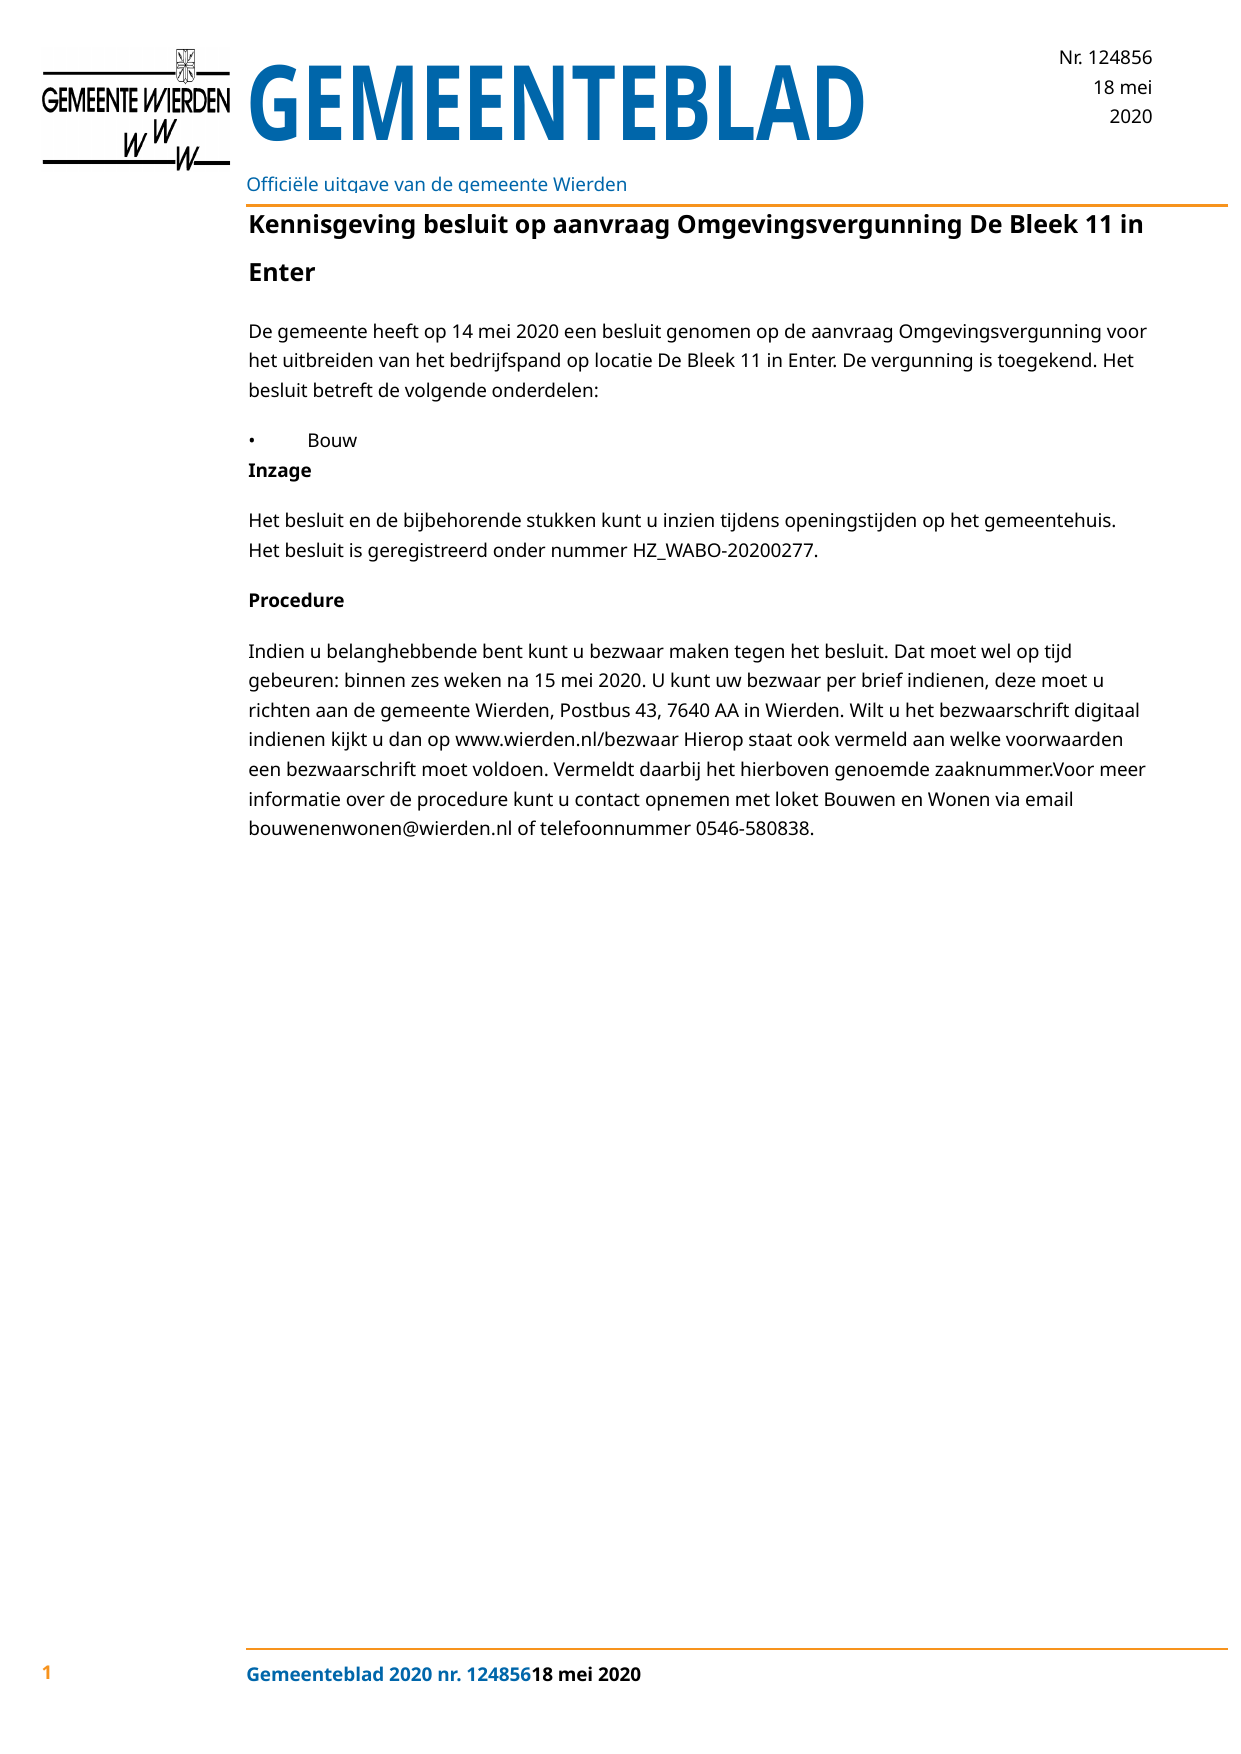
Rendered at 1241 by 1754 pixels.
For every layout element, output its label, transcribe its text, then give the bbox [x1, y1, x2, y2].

picture [41, 47, 231, 172]
text De gemeente heeft op 14 mei 2020 een besluit genomen op de aanvraag Omgevingsvergunning voor het uitbreiden van het bedrijfspand op locatie De Bleek 11 in Enter. De vergunning is toegekend. Het besluit betreft de volgende onderdelen: [248, 318, 1152, 403]
text Procedure [248, 587, 1152, 613]
text Indien u belanghebbende bent kunt u bezwaar maken tegen het besluit. Dat moet wel op tijd gebeuren: binnen zes weken na 15 mei 2020. U kunt uw bezwaar per brief indienen, deze moet u richten aan de gemeente Wierden, Postbus 43, 7640 AA in Wierden. Wilt u het bezwaarschrift digitaal indienen kijkt u dan op www.wierden.nl/bezwaar Hierop staat ook vermeld aan welke voorwaarden een bezwaarschrift moet voldoen. Vermeldt daarbij het hierboven genoemde zaaknummer.Voor meer informatie over de procedure kunt u contact opnemen met loket Bouwen en Wonen via email bouwenenwonen@wierden.nl of telefoonnummer 0546-580838. [248, 638, 1152, 841]
text Het besluit en de bijbehorende stukken kunt u inzien tijdens openingstijden op het gemeentehuis. Het besluit is geregistreerd onder nummer HZ_WABO-20200277. [248, 507, 1152, 563]
text Inzage [248, 457, 1152, 483]
text Kennisgeving besluit op aanvraag Omgevingsvergunning De Bleek 11 in Enter [248, 207, 1152, 288]
list Bouw [248, 427, 1152, 453]
